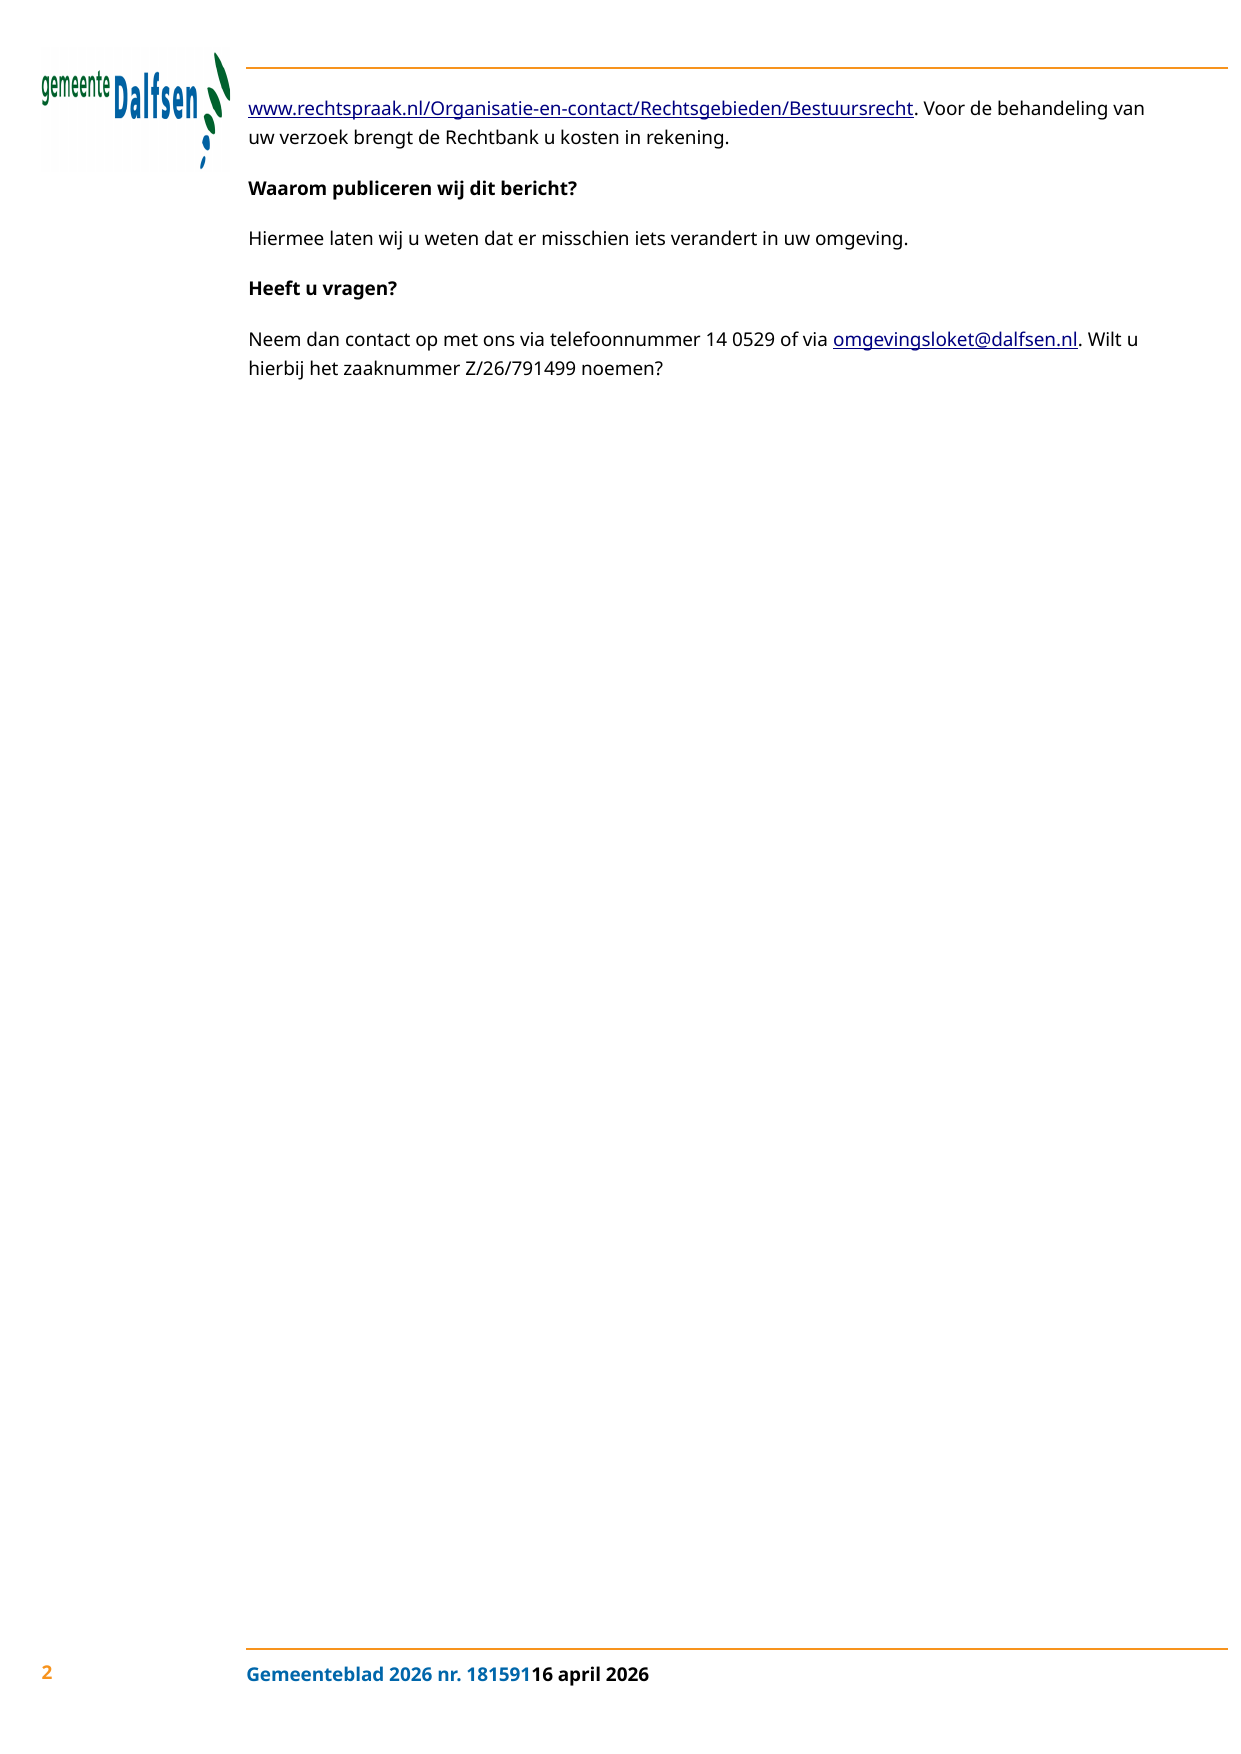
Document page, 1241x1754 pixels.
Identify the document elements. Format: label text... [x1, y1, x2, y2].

text Hiermee laten wij u weten dat er misschien iets verandert in uw omgeving. [248, 225, 1152, 251]
text www.rechtspraak.nl/Organisatie-en-contact/Rechtsgebieden/Bestuursrecht. Voor de behandeling van uw verzoek brengt de Rechtbank u kosten in rekening. [248, 95, 1152, 150]
text Heeft u vragen? [248, 276, 1152, 301]
text Waarom publiceren wij dit bericht? [248, 175, 1152, 201]
picture [41, 47, 231, 172]
text Neem dan contact op met ons via telefoonnummer 14 0529 of via omgevingsloket@dalfsen.nl. Wilt u hierbij het zaaknummer Z/26/791499 noemen? [248, 326, 1152, 381]
